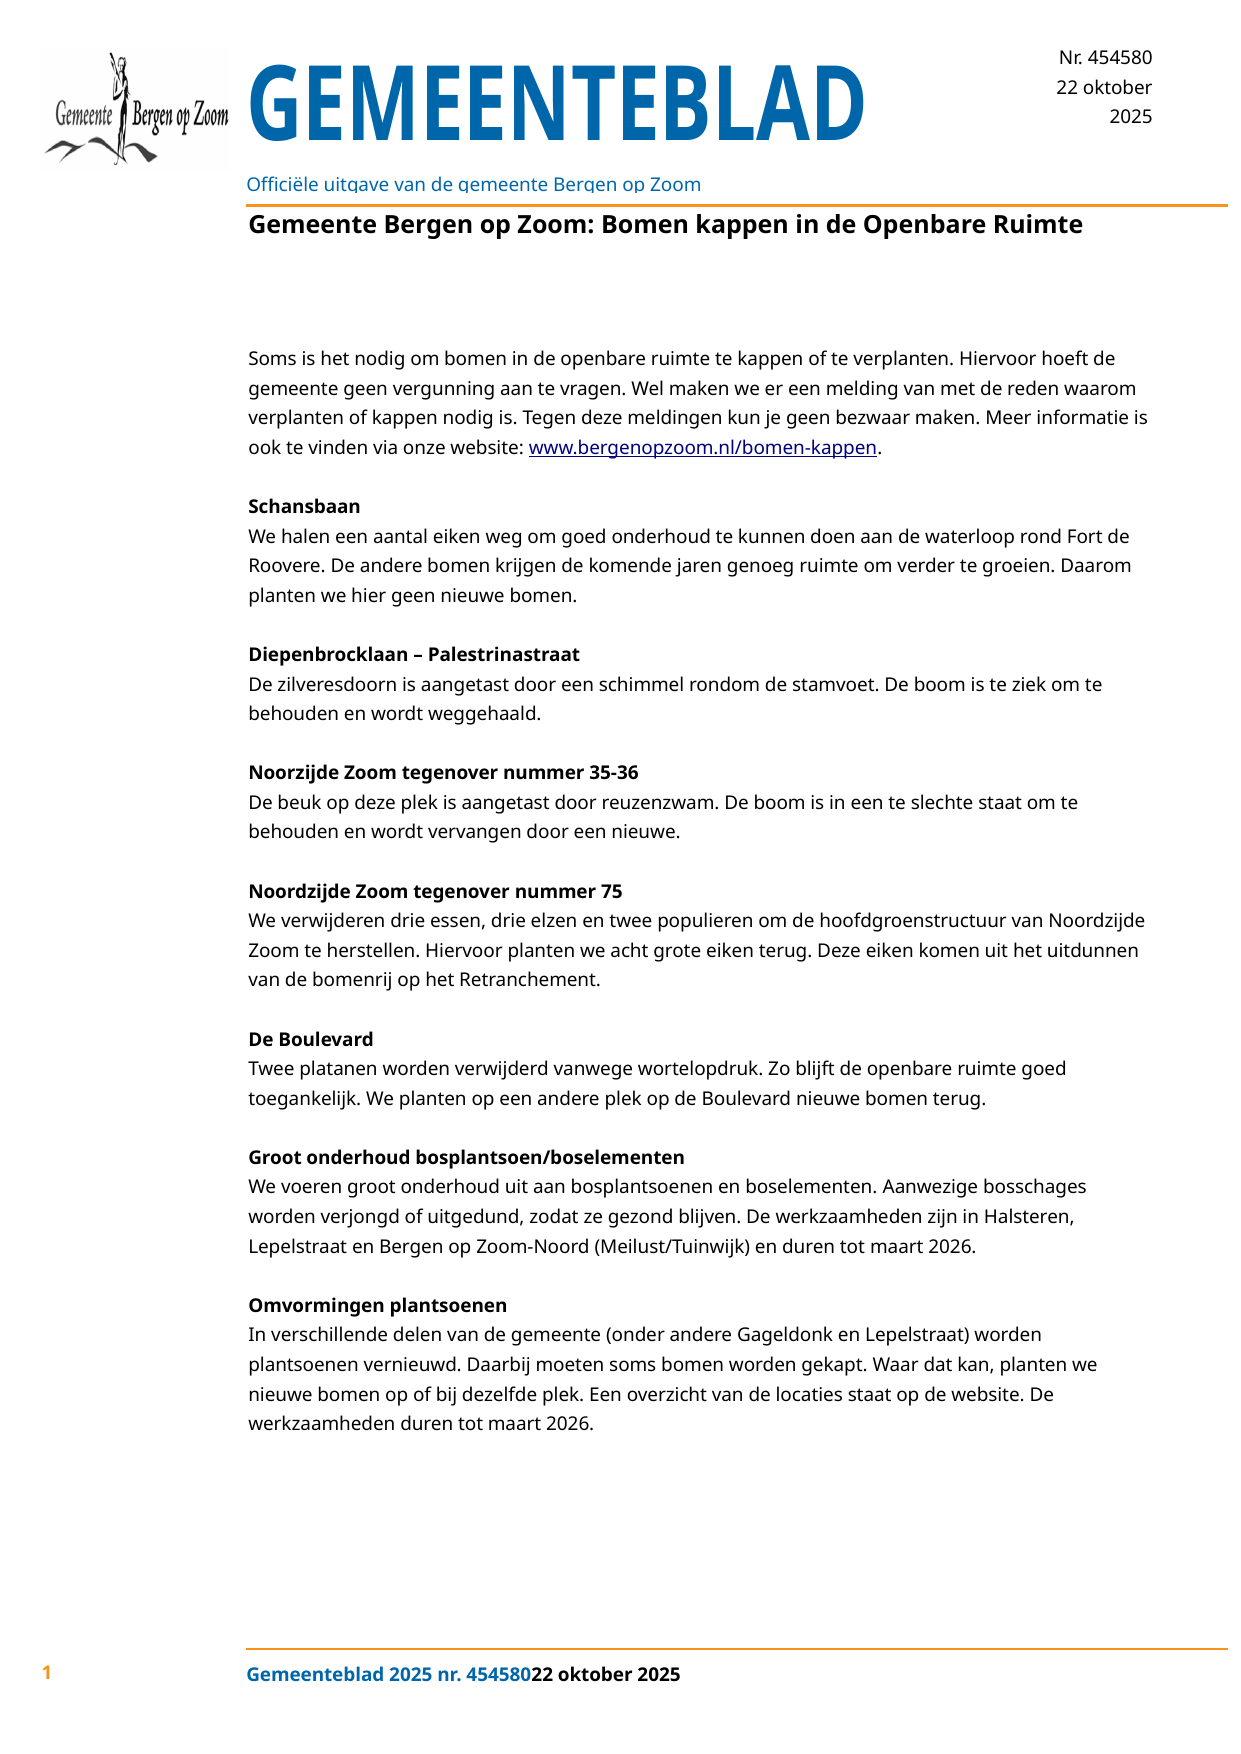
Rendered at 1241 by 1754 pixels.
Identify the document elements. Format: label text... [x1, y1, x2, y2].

text We verwijderen drie essen, drie elzen en twee populieren om de hoofdgroenstructuur van Noordzijde Zoom te herstellen. Hiervoor planten we acht grote eiken terug. Deze eiken komen uit het uitdunnen van de bomenrij op het Retranchement. [248, 907, 1152, 992]
text We halen een aantal eiken weg om goed onderhoud te kunnen doen aan de waterloop rond Fort de Roovere. De andere bomen krijgen de komende jaren genoeg ruimte om verder te groeien. Daarom planten we hier geen nieuwe bomen. [248, 523, 1152, 608]
text Schansbaan [248, 493, 1152, 519]
text Noordzijde Zoom tegenover nummer 75 [248, 878, 1152, 903]
picture [41, 47, 231, 172]
text Gemeente Bergen op Zoom: Bomen kappen in de Openbare Ruimte [248, 207, 1152, 241]
text We voeren groot onderhoud uit aan bosplantsoenen en boselementen. Aanwezige bosschages worden verjongd of uitgedund, zodat ze gezond blijven. De werkzaamheden zijn in Halsteren, Lepelstraat en Bergen op Zoom-Noord (Meilust/Tuinwijk) en duren tot maart 2026. [248, 1174, 1152, 1258]
text De zilveresdoorn is aangetast door een schimmel rondom de stamvoet. De boom is te ziek om te behouden en wordt weggehaald. [248, 671, 1152, 726]
text Omvormingen plantsoenen [248, 1292, 1152, 1318]
text De beuk op deze plek is aangetast door reuzenzwam. De boom is in een te slechte staat om te behouden en wordt vervangen door een nieuwe. [248, 789, 1152, 844]
text Twee platanen worden verwijderd vanwege wortelopdruk. Zo blijft de openbare ruimte goed toegankelijk. We planten op een andere plek op de Boulevard nieuwe bomen terug. [248, 1055, 1152, 1111]
text De Boulevard [248, 1026, 1152, 1051]
text Groot onderhoud bosplantsoen/boselementen [248, 1144, 1152, 1170]
text Soms is het nodig om bomen in de openbare ruimte te kappen of te verplanten. Hiervoor hoeft de gemeente geen vergunning aan te vragen. Wel maken we er een melding van met de reden waarom verplanten of kappen nodig is. Tegen deze meldingen kun je geen bezwaar maken. Meer informatie is ook te vinden via onze website: www.bergenopzoom.nl/bomen-kappen. [248, 345, 1152, 460]
text In verschillende delen van de gemeente (onder andere Gageldonk en Lepelstraat) worden plantsoenen vernieuwd. Daarbij moeten soms bomen worden gekapt. Waar dat kan, planten we nieuwe bomen op of bij dezelfde plek. Een overzicht van de locaties staat op de website. De werkzaamheden duren tot maart 2026. [248, 1322, 1152, 1436]
text Diepenbrocklaan – Palestrinastraat [248, 641, 1152, 667]
text Noorzijde Zoom tegenover nummer 35-36 [248, 759, 1152, 785]
